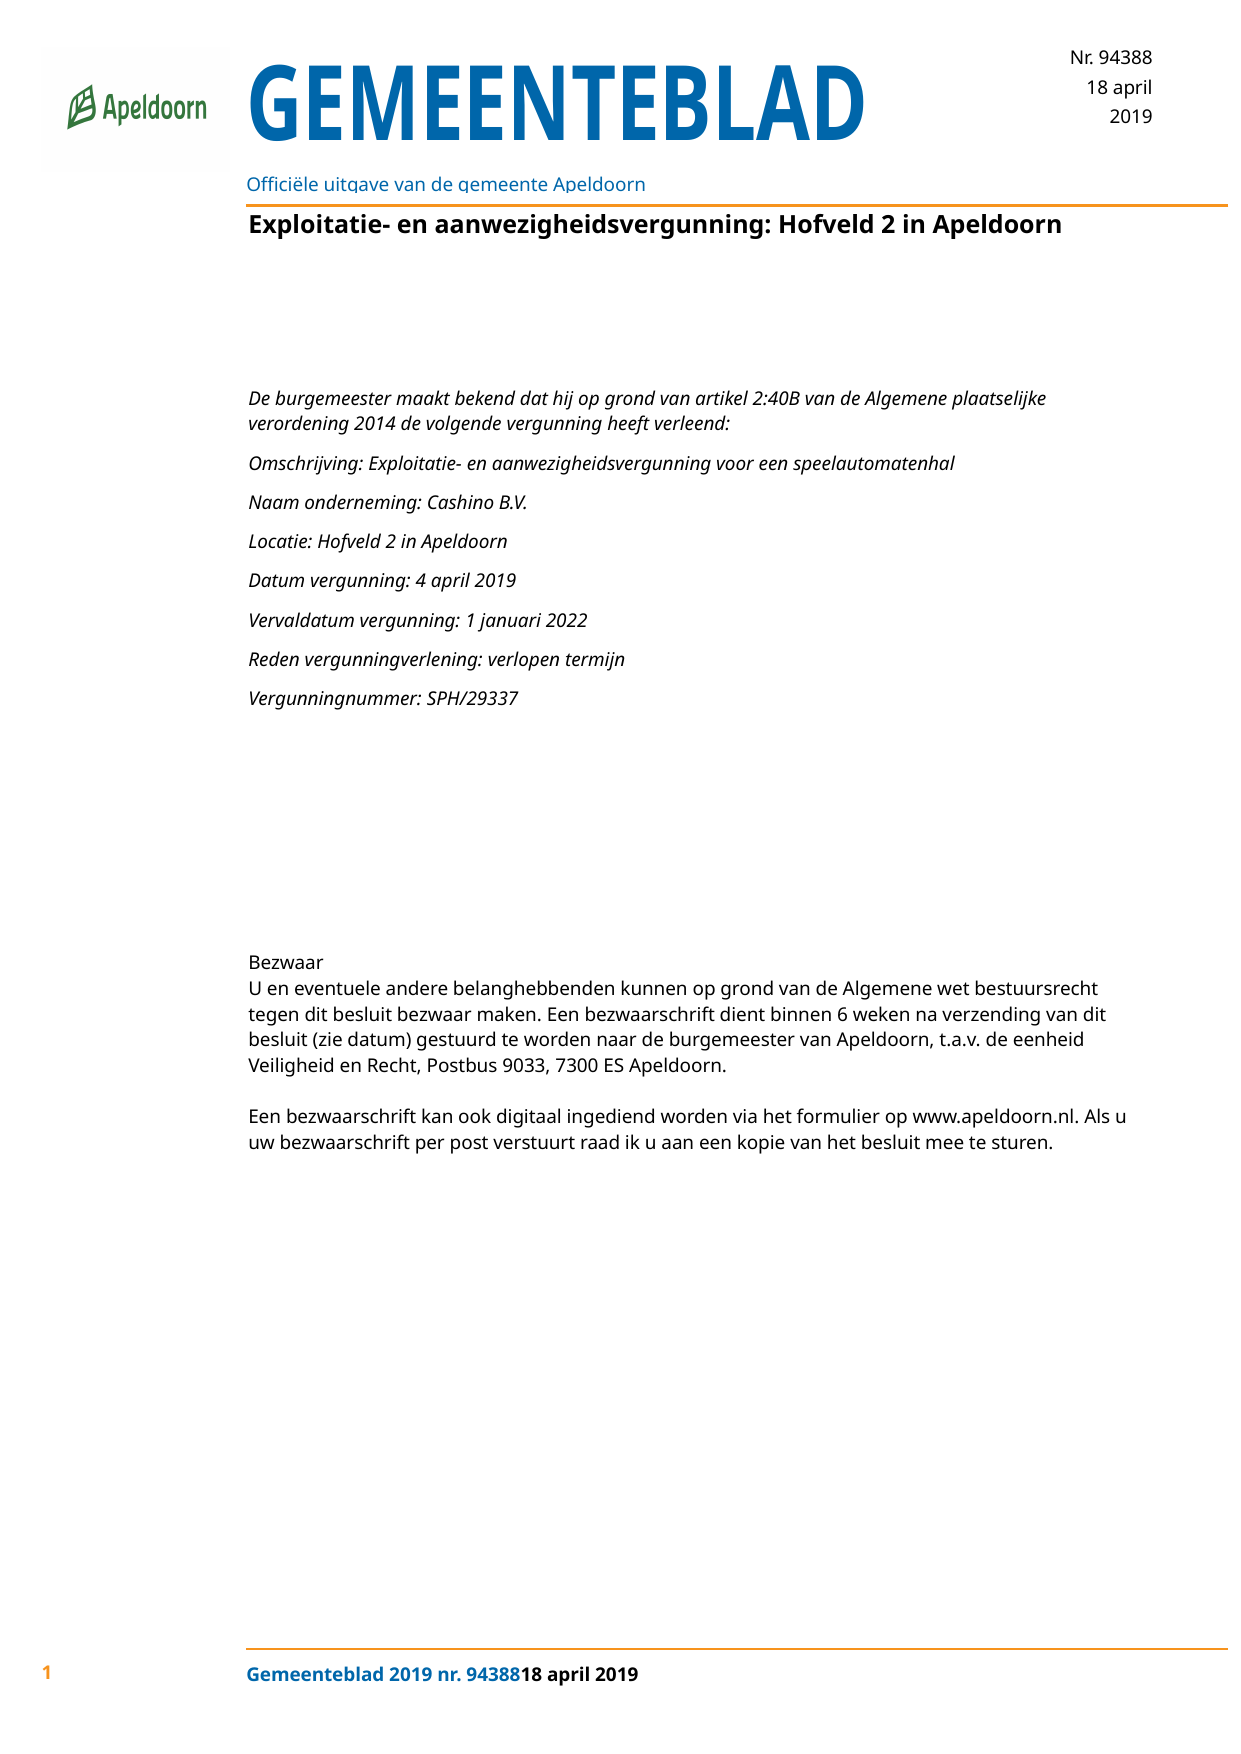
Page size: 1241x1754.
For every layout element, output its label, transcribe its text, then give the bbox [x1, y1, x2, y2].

text Reden vergunningverlening: verlopen termijn [248, 646, 1152, 672]
text De burgemeester maakt bekend dat hij op grond van artikel 2:40B van de Algemene plaatselijke verordening 2014 de volgende vergunning heeft verleend: [248, 385, 1152, 436]
text Exploitatie- en aanwezigheidsvergunning: Hofveld 2 in Apeldoorn [248, 207, 1152, 241]
picture [41, 47, 231, 172]
text Naam onderneming: Cashino B.V. [248, 489, 1152, 515]
text Vervaldatum vergunning: 1 januari 2022 [248, 607, 1152, 632]
text U en eventuele andere belanghebbenden kunnen op grond van de Algemene wet bestuursrecht tegen dit besluit bezwaar maken. Een bezwaarschrift dient binnen 6 weken na verzending van dit besluit (zie datum) gestuurd te worden naar de burgemeester van Apeldoorn, t.a.v. de eenheid Veiligheid en Recht, Postbus 9033, 7300 ES Apeldoorn. [248, 975, 1152, 1078]
text Vergunningnummer: SPH/29337 [248, 685, 1152, 711]
text Omschrijving: Exploitatie- en aanwezigheidsvergunning voor een speelautomatenhal [248, 450, 1152, 475]
text Bezwaar [248, 949, 1152, 975]
text Locatie: Hofveld 2 in Apeldoorn [248, 528, 1152, 554]
text Datum vergunning: 4 april 2019 [248, 567, 1152, 593]
text Een bezwaarschrift kan ook digitaal ingediend worden via het formulier op www.apeldoorn.nl. Als u uw bezwaarschrift per post verstuurt raad ik u aan een kopie van het besluit mee te sturen. [248, 1104, 1152, 1155]
